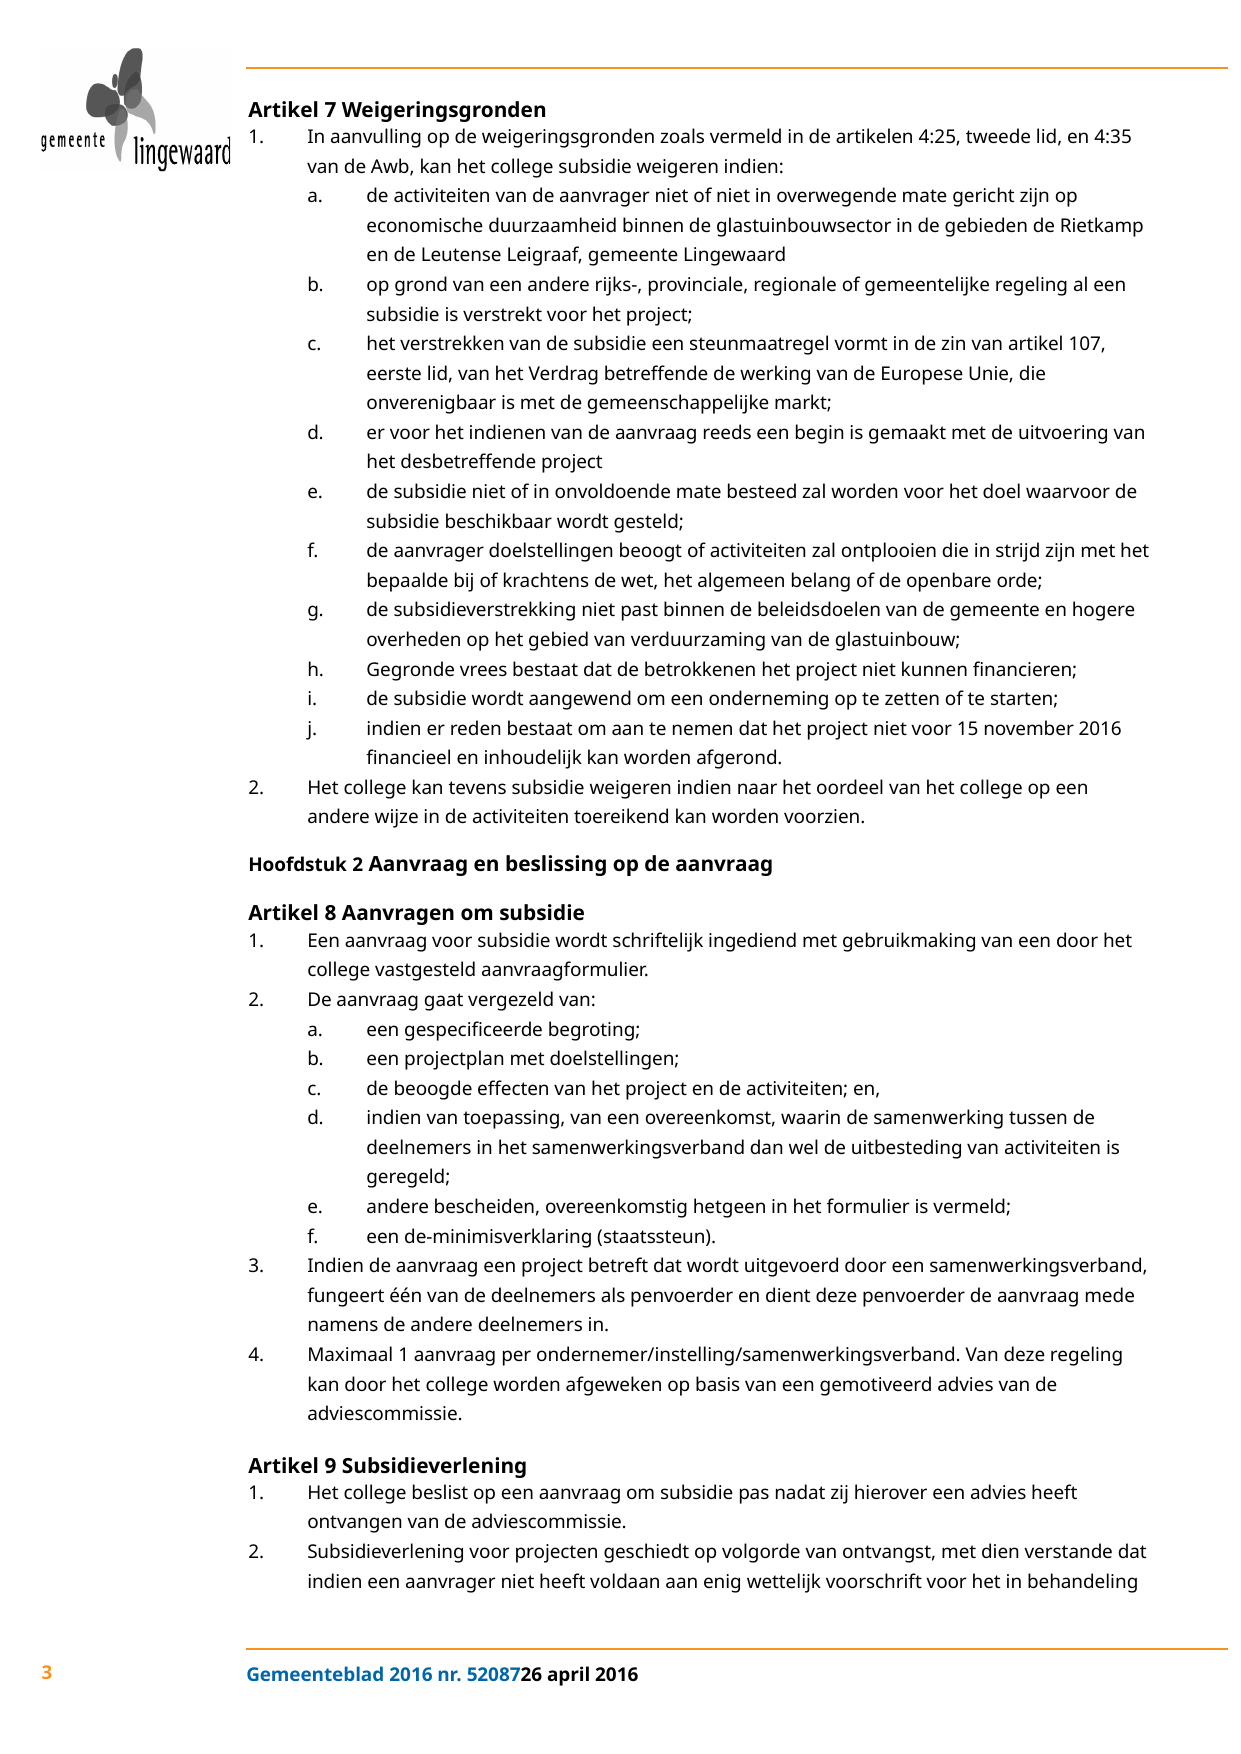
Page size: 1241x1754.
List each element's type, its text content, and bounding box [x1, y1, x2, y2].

list andere bescheiden, overeenkomstig hetgeen in het formulier is vermeld; [307, 1193, 1152, 1219]
list een gespecificeerde begroting; [307, 1016, 1152, 1041]
list De aanvraag gaat vergezeld van: [248, 986, 1152, 1012]
text Artikel 8 Aanvragen om subsidie [248, 898, 1152, 927]
list een projectplan met doelstellingen; [307, 1045, 1152, 1071]
list op grond van een andere rijks-, provinciale, regionale of gemeentelijke regeling al een subsidie is verstrekt voor het project; [307, 271, 1152, 326]
text Hoofdstuk 2 Aanvraag en beslissing op de aanvraag [248, 849, 1152, 878]
list de activiteiten van de aanvrager niet of niet in overwegende mate gericht zijn op economische duurzaamheid binnen de glastuinbouwsector in de gebieden de Rietkamp en de Leutense Leigraaf, gemeente Lingewaard [307, 182, 1152, 267]
list Het college kan tevens subsidie weigeren indien naar het oordeel van het college op een andere wijze in de activiteiten toereikend kan worden voorzien. [248, 774, 1152, 829]
list indien van toepassing, van een overeenkomst, waarin de samenwerking tussen de deelnemers in het samenwerkingsverband dan wel de uitbesteding van activiteiten is geregeld; [307, 1104, 1152, 1189]
list er voor het indienen van de aanvraag reeds een begin is gemaakt met de uitvoering van het desbetreffende project [307, 419, 1152, 474]
list de subsidie wordt aangewend om een onderneming op te zetten of te starten; [307, 685, 1152, 711]
list het verstrekken van de subsidie een steunmaatregel vormt in de zin van artikel 107, eerste lid, van het Verdrag betreffende de werking van de Europese Unie, die onverenigbaar is met de gemeenschappelijke markt; [307, 330, 1152, 415]
list Gegronde vrees bestaat dat de betrokkenen het project niet kunnen financieren; [307, 656, 1152, 681]
text Artikel 7 Weigeringsgronden [248, 95, 1152, 123]
list de beoogde effecten van het project en de activiteiten; en, [307, 1075, 1152, 1101]
list de subsidieverstrekking niet past binnen de beleidsdoelen van de gemeente en hogere overheden op het gebied van verduurzaming van de glastuinbouw; [307, 597, 1152, 652]
list de aanvrager doelstellingen beoogt of activiteiten zal ontplooien die in strijd zijn met het bepaalde bij of krachtens de wet, het algemeen belang of de openbare orde; [307, 537, 1152, 593]
list indien er reden bestaat om aan te nemen dat het project niet voor 15 november 2016 financieel en inhoudelijk kan worden afgerond. [307, 715, 1152, 770]
list In aanvulling op de weigeringsgronden zoals vermeld in de artikelen 4:25, tweede lid, en 4:35 van de Awb, kan het college subsidie weigeren indien: [248, 123, 1152, 178]
list Het college beslist op een aanvraag om subsidie pas nadat zij hierover een advies heeft ontvangen van de adviescommissie. [248, 1479, 1152, 1534]
list Een aanvraag voor subsidie wordt schriftelijk ingediend met gebruikmaking van een door het college vastgesteld aanvraagformulier. [248, 927, 1152, 982]
picture [41, 47, 231, 172]
list Subsidieverlening voor projecten geschiedt op volgorde van ontvangst, met dien verstande dat indien een aanvrager niet heeft voldaan aan enig wettelijk voorschrift voor het in behandeling [248, 1538, 1152, 1594]
list de subsidie niet of in onvoldoende mate besteed zal worden voor het doel waarvoor de subsidie beschikbaar wordt gesteld; [307, 478, 1152, 533]
list Indien de aanvraag een project betreft dat wordt uitgevoerd door een samenwerkingsverband, fungeert één van de deelnemers als penvoerder en dient deze penvoerder de aanvraag mede namens de andere deelnemers in. [248, 1252, 1152, 1337]
list Maximaal 1 aanvraag per ondernemer/instelling/samenwerkingsverband. Van deze regeling kan door het college worden afgeweken op basis van een gemotiveerd advies van de adviescommissie. [248, 1341, 1152, 1426]
text Artikel 9 Subsidieverlening [248, 1451, 1152, 1479]
list een de-minimisverklaring (staatssteun). [307, 1223, 1152, 1248]
